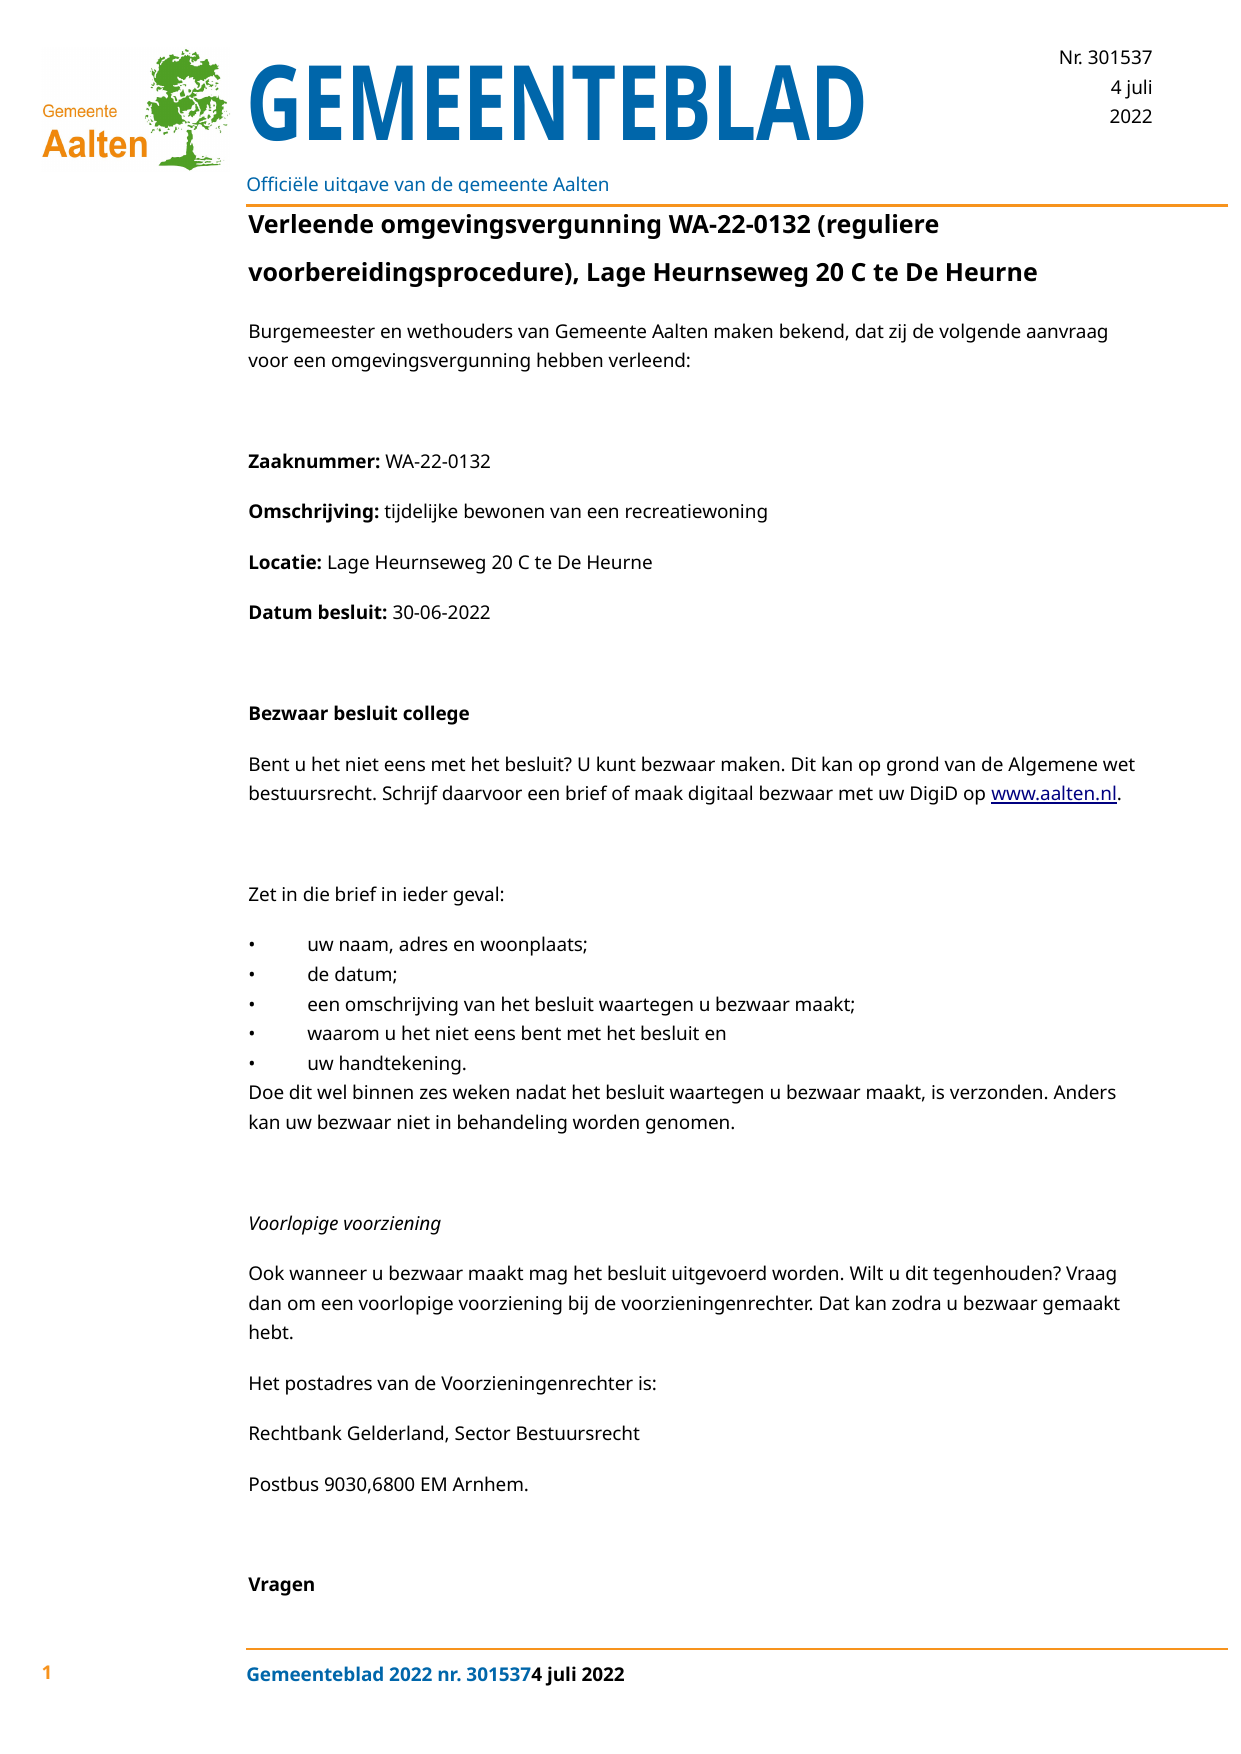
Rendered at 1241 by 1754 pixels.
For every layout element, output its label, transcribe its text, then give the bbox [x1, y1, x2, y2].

text Het postadres van de Voorzieningenrechter is: [248, 1370, 1152, 1396]
list een omschrijving van het besluit waartegen u bezwaar maakt; [248, 991, 1152, 1017]
list uw naam, adres en woonplaats; [248, 932, 1152, 957]
text Zaaknummer: WA-22-0132 [248, 448, 1152, 474]
text Postbus 9030,6800 EM Arnhem. [248, 1471, 1152, 1497]
text Ook wanneer u bezwaar maakt mag het besluit uitgevoerd worden. Wilt u dit tegenhouden? Vraag dan om een voorlopige voorziening bij de voorzieningenrechter. Dat kan zodra u bezwaar gemaakt hebt. [248, 1260, 1152, 1345]
text Vragen [248, 1572, 1152, 1597]
list uw handtekening. [248, 1050, 1152, 1076]
text Burgemeester en wethouders van Gemeente Aalten maken bekend, dat zij de volgende aanvraag voor een omgevingsvergunning hebben verleend: [248, 318, 1152, 373]
text Bezwaar besluit college [248, 700, 1152, 726]
text Voorlopige voorziening [248, 1210, 1152, 1236]
text Omschrijving: tijdelijke bewonen van een recreatiewoning [248, 499, 1152, 524]
text Bent u het niet eens met het besluit? U kunt bezwaar maken. Dit kan op grond van de Algemene wet bestuursrecht. Schrijf daarvoor een brief of maak digitaal bezwaar met uw DigiD op www.aalten.nl. [248, 751, 1152, 806]
picture [41, 47, 231, 172]
text Verleende omgevingsvergunning WA-22-0132 (reguliere voorbereidingsprocedure), Lage Heurnseweg 20 C te De Heurne [248, 207, 1152, 288]
list de datum; [248, 961, 1152, 987]
text Locatie: Lage Heurnseweg 20 C te De Heurne [248, 549, 1152, 575]
list waarom u het niet eens bent met het besluit en [248, 1020, 1152, 1046]
text Zet in die brief in ieder geval: [248, 881, 1152, 907]
text Datum besluit: 30-06-2022 [248, 599, 1152, 625]
text Rechtbank Gelderland, Sector Bestuursrecht [248, 1420, 1152, 1446]
text Doe dit wel binnen zes weken nadat het besluit waartegen u bezwaar maakt, is verzonden. Anders kan uw bezwaar niet in behandeling worden genomen. [248, 1079, 1152, 1135]
